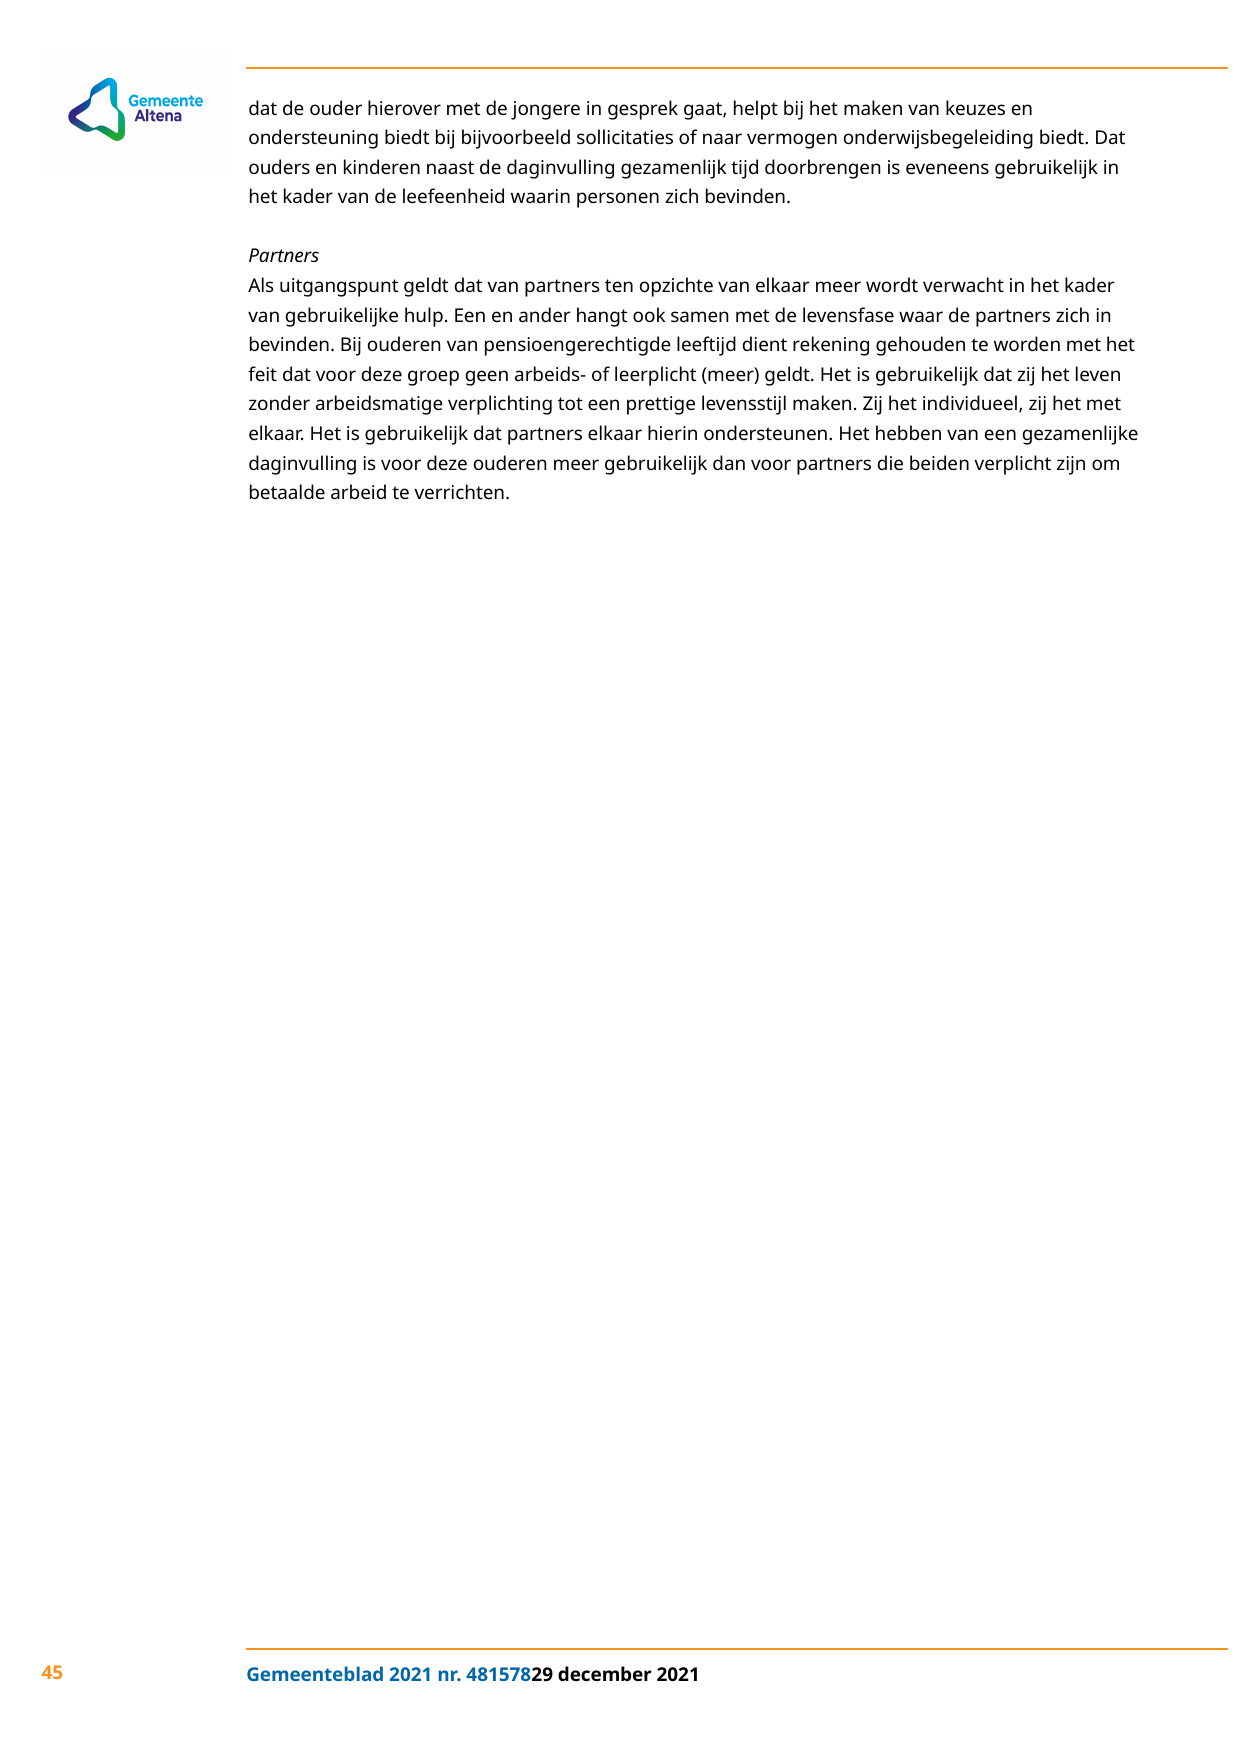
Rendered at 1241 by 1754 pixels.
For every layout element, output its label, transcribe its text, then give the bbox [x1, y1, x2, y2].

text Als uitgangspunt geldt dat van partners ten opzichte van elkaar meer wordt verwacht in het kader van gebruikelijke hulp. Een en ander hangt ook samen met de levensfase waar de partners zich in bevinden. Bij ouderen van pensioengerechtigde leeftijd dient rekening gehouden te worden met het feit dat voor deze groep geen arbeids- of leerplicht (meer) geldt. Het is gebruikelijk dat zij het leven zonder arbeidsmatige verplichting tot een prettige levensstijl maken. Zij het individueel, zij het met elkaar. Het is gebruikelijk dat partners elkaar hierin ondersteunen. Het hebben van een gezamenlijke daginvulling is voor deze ouderen meer gebruikelijk dan voor partners die beiden verplicht zijn om betaalde arbeid te verrichten. [248, 272, 1152, 505]
text Partners [248, 243, 1152, 268]
text dat de ouder hierover met de jongere in gesprek gaat, helpt bij het maken van keuzes en ondersteuning biedt bij bijvoorbeeld sollicitaties of naar vermogen onderwijsbegeleiding biedt. Dat ouders en kinderen naast de daginvulling gezamenlijk tijd doorbrengen is eveneens gebruikelijk in het kader van de leefeenheid waarin personen zich bevinden. [248, 95, 1152, 209]
picture [41, 47, 231, 172]
